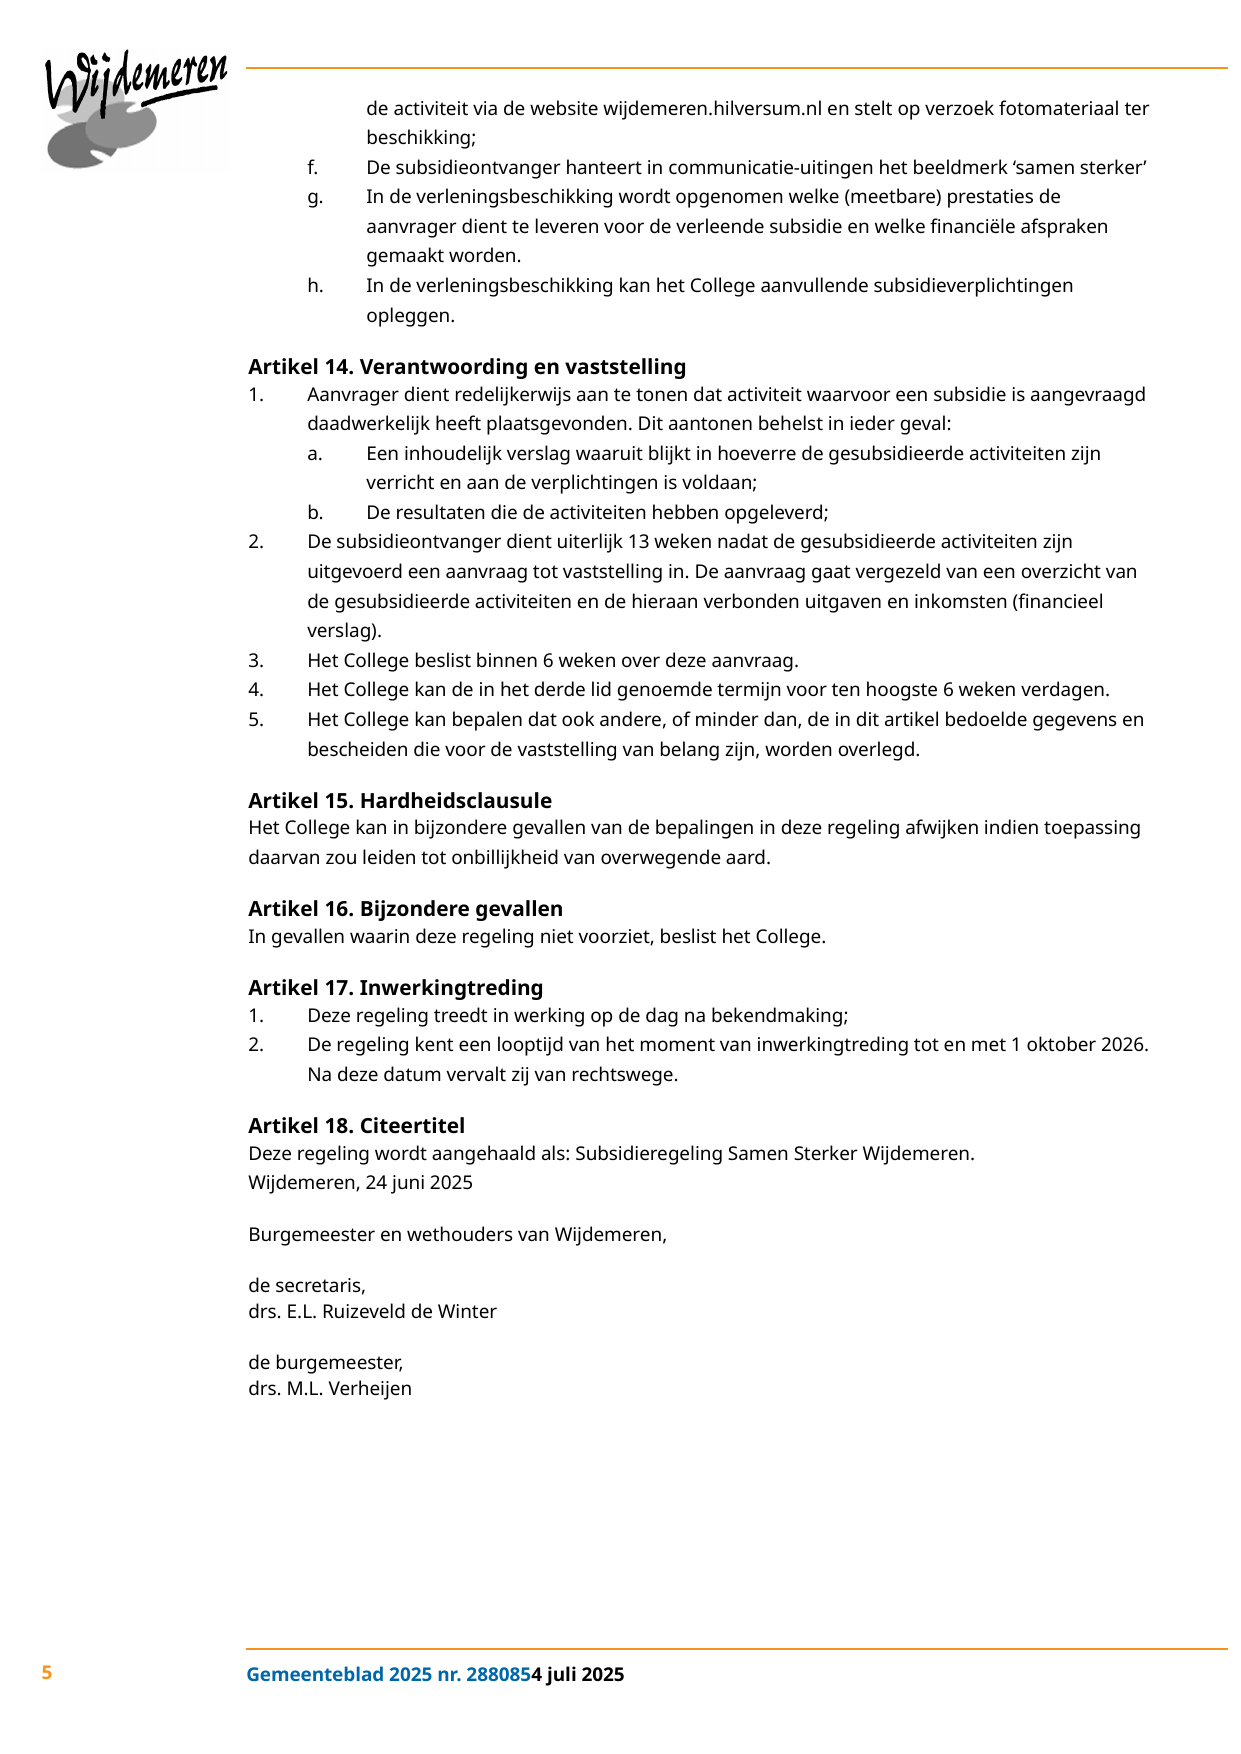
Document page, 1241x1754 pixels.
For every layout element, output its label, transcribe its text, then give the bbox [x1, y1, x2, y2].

list Het College kan bepalen dat ook andere, of minder dan, de in dit artikel bedoelde gegevens en bescheiden die voor de vaststelling van belang zijn, worden overlegd. [248, 706, 1152, 761]
list Het College beslist binnen 6 weken over deze aanvraag. [248, 647, 1152, 673]
list Het College kan de in het derde lid genoemde termijn voor ten hoogste 6 weken verdagen. [248, 677, 1152, 702]
text Het College kan in bijzondere gevallen van de bepalingen in deze regeling afwijken indien toepassing daarvan zou leiden tot onbillijkheid van overwegende aard. [248, 814, 1152, 870]
picture [41, 47, 231, 172]
text Artikel 16. Bijzondere gevallen [248, 894, 1152, 923]
text de secretaris, [248, 1272, 1152, 1298]
text Wijdemeren, 24 juni 2025 [248, 1169, 1152, 1195]
text drs. M.L. Verheijen [248, 1375, 1152, 1401]
text Artikel 15. Hardheidsclausule [248, 786, 1152, 814]
text Artikel 18. Citeertitel [248, 1111, 1152, 1140]
text Artikel 17. Inwerkingtreding [248, 973, 1152, 1002]
list Deze regeling treedt in werking op de dag na bekendmaking; [248, 1002, 1152, 1028]
list In de verleningsbeschikking wordt opgenomen welke (meetbare) prestaties de aanvrager dient te leveren voor de verleende subsidie en welke financiële afspraken gemaakt worden. [307, 183, 1152, 268]
list De resultaten die de activiteiten hebben opgeleverd; [307, 499, 1152, 525]
text de burgemeester, [248, 1349, 1152, 1375]
text Artikel 14. Verantwoording en vaststelling [248, 352, 1152, 381]
list Aanvrager dient redelijkerwijs aan te tonen dat activiteit waarvoor een subsidie is aangevraagd daadwerkelijk heeft plaatsgevonden. Dit aantonen behelst in ieder geval: [248, 381, 1152, 436]
text In gevallen waarin deze regeling niet voorziet, beslist het College. [248, 923, 1152, 949]
text drs. E.L. Ruizeveld de Winter [248, 1298, 1152, 1324]
text Burgemeester en wethouders van Wijdemeren, [248, 1221, 1152, 1247]
list De subsidieontvanger hanteert in communicatie-uitingen het beeldmerk ‘samen sterker’ [307, 154, 1152, 180]
list de activiteit via de website wijdemeren.hilversum.nl en stelt op verzoek fotomateriaal ter beschikking; [307, 95, 1152, 150]
text Deze regeling wordt aangehaald als: Subsidieregeling Samen Sterker Wijdemeren. [248, 1140, 1152, 1166]
list Een inhoudelijk verslag waaruit blijkt in hoeverre de gesubsidieerde activiteiten zijn verricht en aan de verplichtingen is voldaan; [307, 440, 1152, 495]
list In de verleningsbeschikking kan het College aanvullende subsidieverplichtingen opleggen. [307, 272, 1152, 328]
list De subsidieontvanger dient uiterlijk 13 weken nadat de gesubsidieerde activiteiten zijn uitgevoerd een aanvraag tot vaststelling in. De aanvraag gaat vergezeld van een overzicht van de gesubsidieerde activiteiten en de hieraan verbonden uitgaven en inkomsten (financieel verslag). [248, 529, 1152, 643]
list De regeling kent een looptijd van het moment van inwerkingtreding tot en met 1 oktober 2026. Na deze datum vervalt zij van rechtswege. [248, 1031, 1152, 1087]
